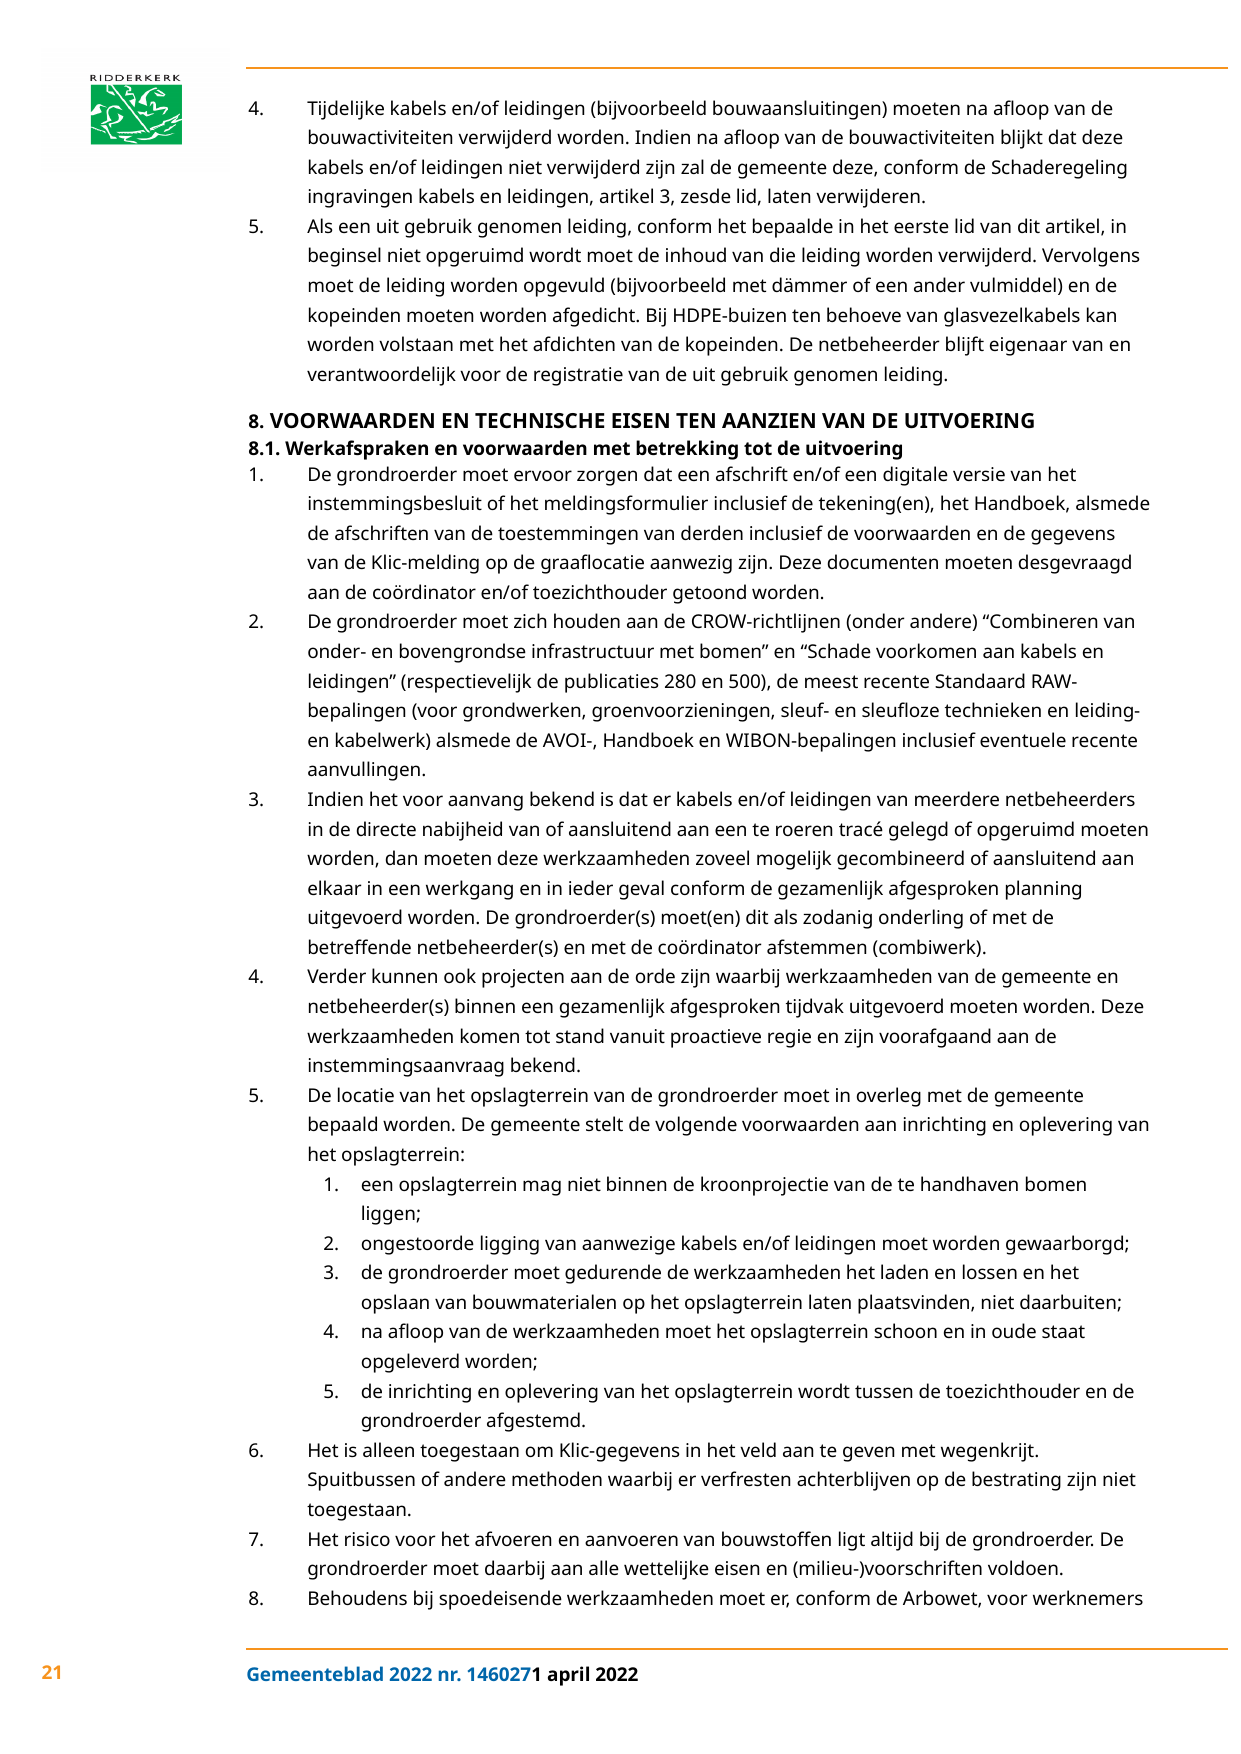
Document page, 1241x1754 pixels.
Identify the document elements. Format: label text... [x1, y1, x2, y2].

list de inrichting en oplevering van het opslagterrein wordt tussen de toezichthouder en de grondroerder afgestemd. [323, 1378, 1152, 1433]
list Als een uit gebruik genomen leiding, conform het bepaalde in het eerste lid van dit artikel, in beginsel niet opgeruimd wordt moet de inhoud van die leiding worden verwijderd. Vervolgens moet de leiding worden opgevuld (bijvoorbeeld met dämmer of een ander vulmiddel) en de kopeinden moeten worden afgedicht. Bij HDPE-buizen ten behoeve van glasvezelkabels kan worden volstaan met het afdichten van de kopeinden. De netbeheerder blijft eigenaar van en verantwoordelijk voor de registratie van de uit gebruik genomen leiding. [248, 213, 1152, 387]
text 8. VOORWAARDEN EN TECHNISCHE EISEN TEN AANZIEN VAN DE UITVOERING [248, 407, 1152, 435]
list Tijdelijke kabels en/of leidingen (bijvoorbeeld bouwaansluitingen) moeten na afloop van de bouwactiviteiten verwijderd worden. Indien na afloop van de bouwactiviteiten blijkt dat deze kabels en/of leidingen niet verwijderd zijn zal de gemeente deze, conform de Schaderegeling ingravingen kabels en leidingen, artikel 3, zesde lid, laten verwijderen. [248, 95, 1152, 209]
list De grondroerder moet ervoor zorgen dat een afschrift en/of een digitale versie van het instemmingsbesluit of het meldingsformulier inclusief de tekening(en), het Handboek, alsmede de afschriften van de toestemmingen van derden inclusief de voorwaarden en de gegevens van de Klic-melding op de graaflocatie aanwezig zijn. Deze documenten moeten desgevraagd aan de coördinator en/of toezichthouder getoond worden. [248, 461, 1152, 605]
list de grondroerder moet gedurende de werkzaamheden het laden en lossen en het opslaan van bouwmaterialen op het opslagterrein laten plaatsvinden, niet daarbuiten; [323, 1259, 1152, 1315]
list Het risico voor het afvoeren en aanvoeren van bouwstoffen ligt altijd bij de grondroerder. De grondroerder moet daarbij aan alle wettelijke eisen en (milieu-)voorschriften voldoen. [248, 1526, 1152, 1581]
list Het is alleen toegestaan om Klic-gegevens in het veld aan te geven met wegenkrijt. Spuitbussen of andere methoden waarbij er verfresten achterblijven op de bestrating zijn niet toegestaan. [248, 1437, 1152, 1522]
text 8.1. Werkafspraken en voorwaarden met betrekking tot de uitvoering [248, 435, 1152, 461]
list ongestoorde ligging van aanwezige kabels en/of leidingen moet worden gewaarborgd; [323, 1230, 1152, 1256]
list Behoudens bij spoedeisende werkzaamheden moet er, conform de Arbowet, voor werknemers [248, 1585, 1152, 1611]
list De locatie van het opslagterrein van de grondroerder moet in overleg met de gemeente bepaald worden. De gemeente stelt de volgende voorwaarden aan inrichting en oplevering van het opslagterrein: [248, 1082, 1152, 1167]
list na afloop van de werkzaamheden moet het opslagterrein schoon en in oude staat opgeleverd worden; [323, 1319, 1152, 1374]
picture [41, 47, 231, 172]
list Verder kunnen ook projecten aan de orde zijn waarbij werkzaamheden van de gemeente en netbeheerder(s) binnen een gezamenlijk afgesproken tijdvak uitgevoerd moeten worden. Deze werkzaamheden komen tot stand vanuit proactieve regie en zijn voorafgaand aan de instemmingsaanvraag bekend. [248, 964, 1152, 1078]
list een opslagterrein mag niet binnen de kroonprojectie van de te handhaven bomen liggen; [323, 1171, 1152, 1226]
list De grondroerder moet zich houden aan de CROW-richtlijnen (onder andere) “Combineren van onder- en bovengrondse infrastructuur met bomen” en “Schade voorkomen aan kabels en leidingen” (respectievelijk de publicaties 280 en 500), de meest recente Standaard RAW-bepalingen (voor grondwerken, groenvoorzieningen, sleuf- en sleufloze technieken en leiding- en kabelwerk) alsmede de AVOI-, Handboek en WIBON-bepalingen inclusief eventuele recente aanvullingen. [248, 609, 1152, 782]
list Indien het voor aanvang bekend is dat er kabels en/of leidingen van meerdere netbeheerders in de directe nabijheid van of aansluitend aan een te roeren tracé gelegd of opgeruimd moeten worden, dan moeten deze werkzaamheden zoveel mogelijk gecombineerd of aansluitend aan elkaar in een werkgang en in ieder geval conform de gezamenlijk afgesproken planning uitgevoerd worden. De grondroerder(s) moet(en) dit als zodanig onderling of met de betreffende netbeheerder(s) en met de coördinator afstemmen (combiwerk). [248, 786, 1152, 960]
